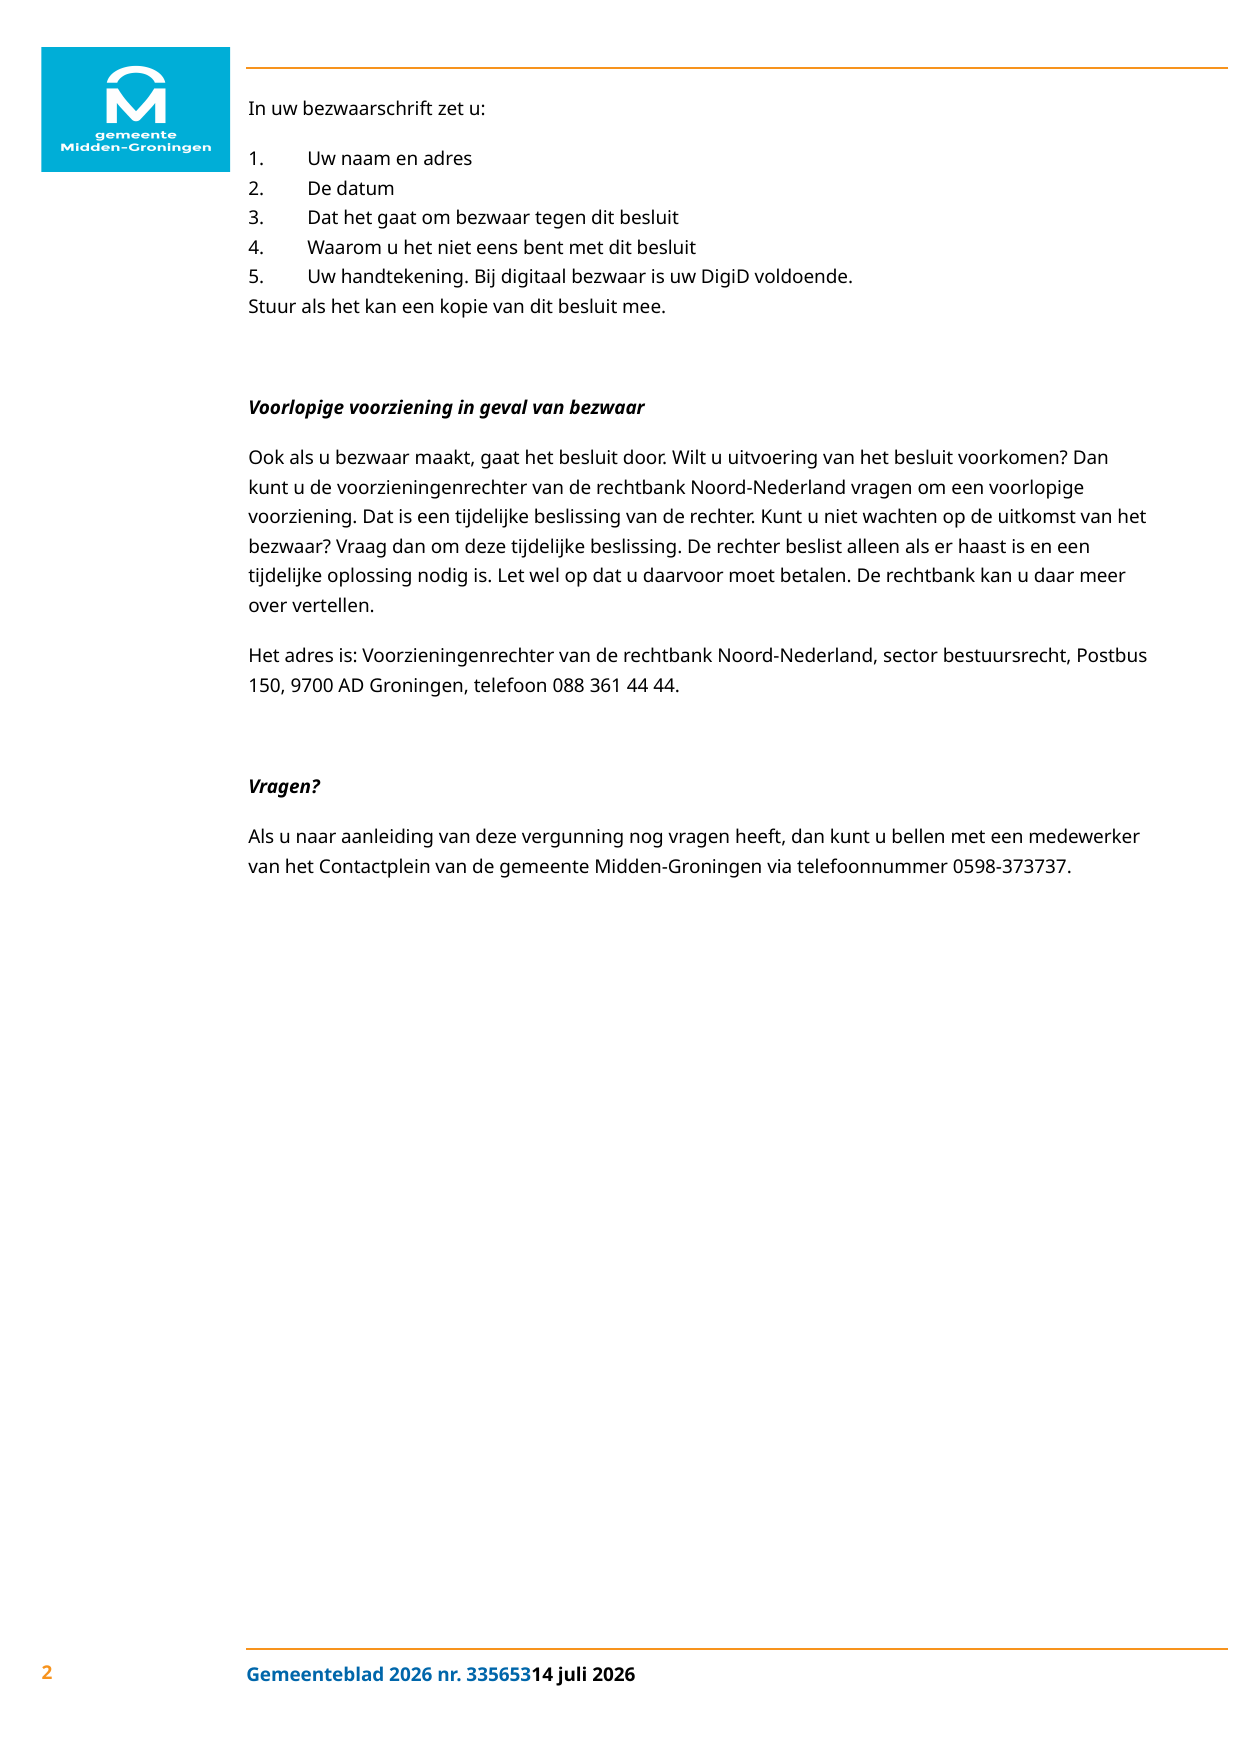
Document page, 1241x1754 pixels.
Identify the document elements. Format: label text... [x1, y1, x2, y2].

text In uw bezwaarschrift zet u: [248, 95, 1152, 121]
picture [108, 66, 164, 82]
list De datum [248, 175, 1152, 201]
list Uw handtekening. Bij digitaal bezwaar is uw DigiD voldoende. [248, 263, 1152, 289]
text Als u naar aanleiding van deze vergunning nog vragen heeft, dan kunt u bellen met een medewerker van het Contactplein van de gemeente Midden-Groningen via telefoonnummer 0598-373737. [248, 823, 1152, 879]
text Vragen? [248, 773, 1152, 799]
picture [107, 89, 165, 122]
text Ook als u bezwaar maakt, gaat het besluit door. Wilt u uitvoering van het besluit voorkomen? Dan kunt u de voorzieningenrechter van de rechtbank Noord-Nederland vragen om een voorlopige voorziening. Dat is een tijdelijke beslissing van de rechter. Kunt u niet wachten op de uitkomst van het bezwaar? Vraag dan om deze tijdelijke beslissing. De rechter beslist alleen als er haast is en een tijdelijke oplossing nodig is. Let wel op dat u daarvoor moet betalen. De rechtbank kan u daar meer over vertellen. [248, 444, 1152, 618]
text Voorlopige voorziening in geval van bezwaar [248, 394, 1152, 420]
text Stuur als het kan een kopie van dit besluit mee. [248, 293, 1152, 319]
list Waarom u het niet eens bent met dit besluit [248, 234, 1152, 260]
list Uw naam en adres [248, 145, 1152, 171]
picture [184, 146, 190, 153]
list Dat het gaat om bezwaar tegen dit besluit [248, 204, 1152, 230]
text Het adres is: Voorzieningenrechter van de rechtbank Noord-Nederland, sector bestuursrecht, Postbus 150, 9700 AD Groningen, telefoon 088 361 44 44. [248, 643, 1152, 698]
